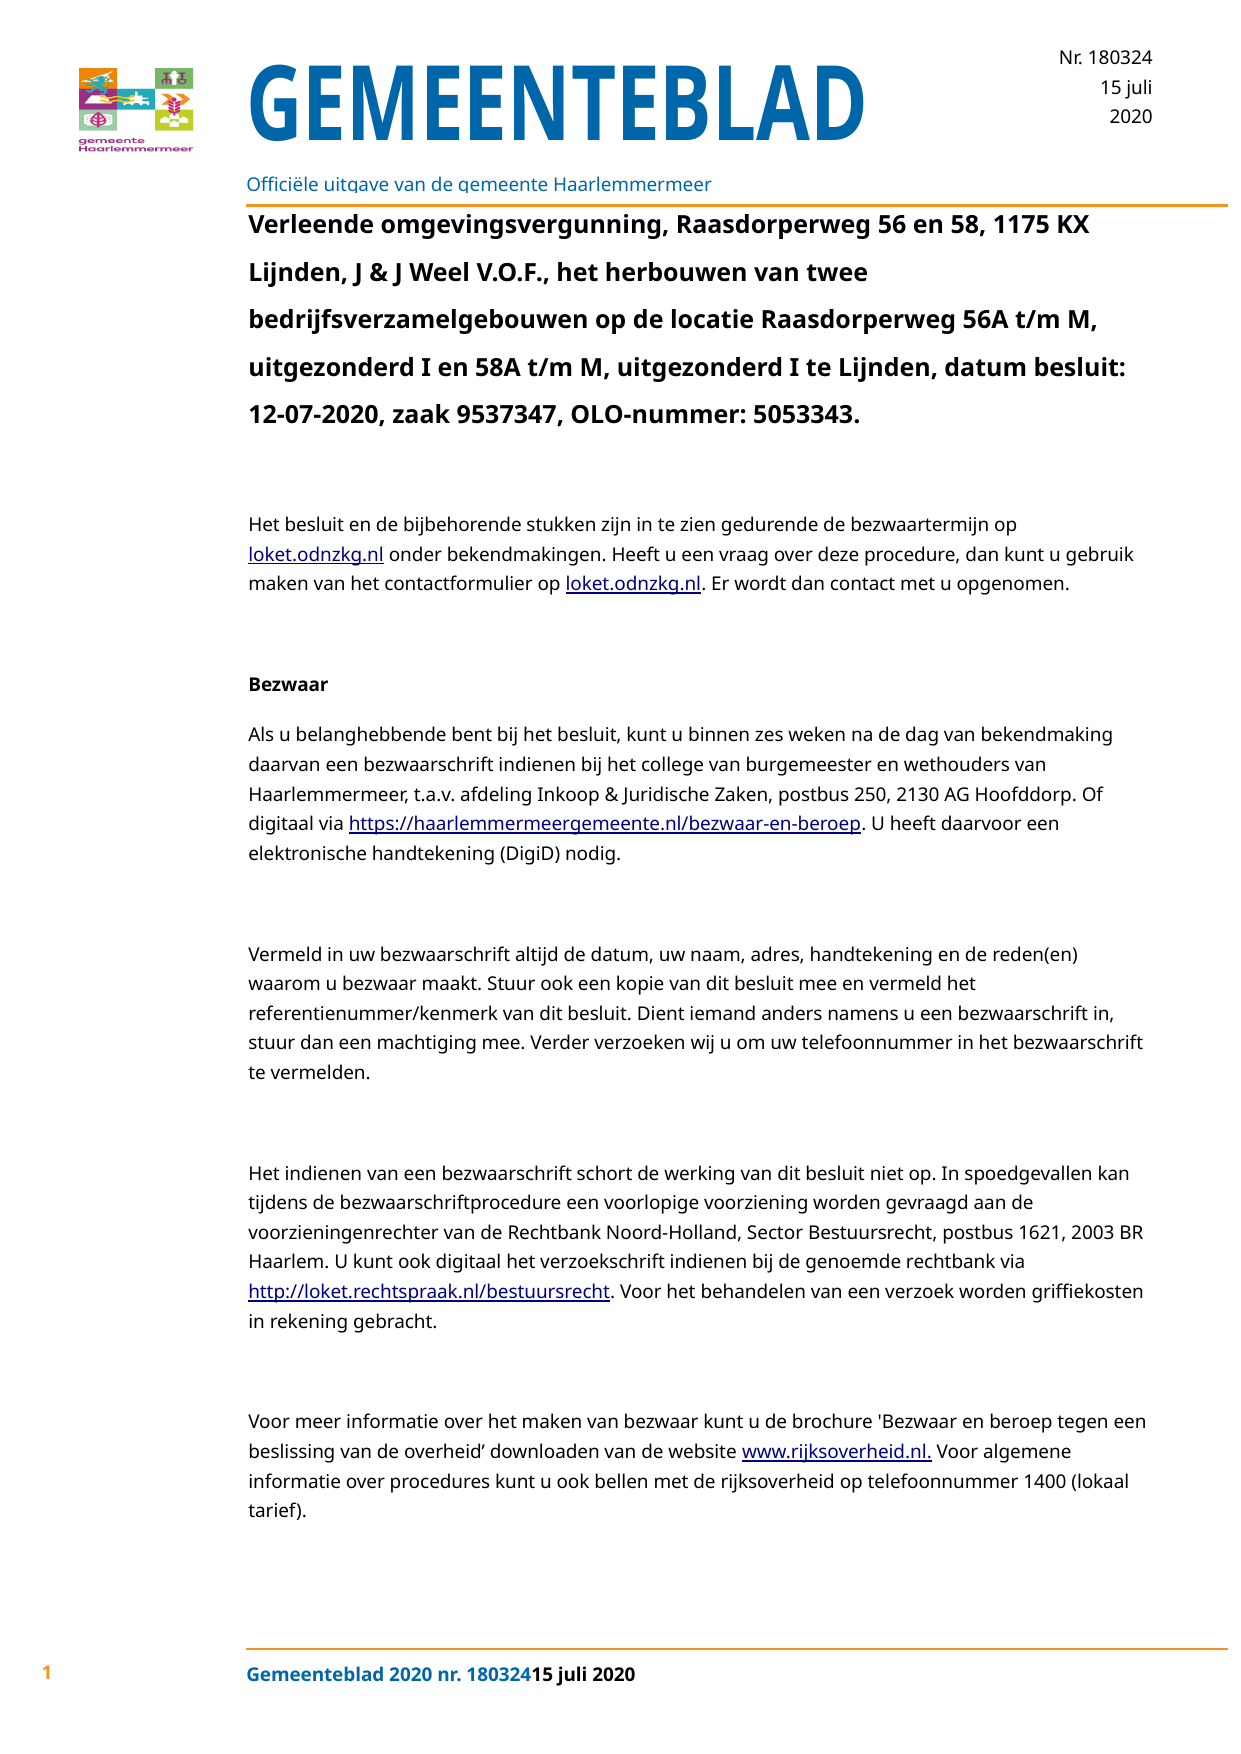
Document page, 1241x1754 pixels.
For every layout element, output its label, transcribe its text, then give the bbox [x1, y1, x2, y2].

text Het besluit en de bijbehorende stukken zijn in te zien gedurende de bezwaartermijn op loket.odnzkg.nl onder bekendmakingen. Heeft u een vraag over deze procedure, dan kunt u gebruik maken van het contactformulier op loket.odnzkg.nl. Er wordt dan contact met u opgenomen. [248, 511, 1152, 596]
text Bezwaar [248, 671, 1152, 697]
text Als u belanghebbende bent bij het besluit, kunt u binnen zes weken na de dag van bekendmaking daarvan een bezwaarschrift indienen bij het college van burgemeester en wethouders van Haarlemmermeer, t.a.v. afdeling Inkoop & Juridische Zaken, postbus 250, 2130 AG Hoofddorp. Of digitaal via https://haarlemmermeergemeente.nl/bezwaar-en-beroep. U heeft daarvoor een elektronische handtekening (DigiD) nodig. [248, 722, 1152, 866]
text Het indienen van een bezwaarschrift schort de werking van dit besluit niet op. In spoedgevallen kan tijdens de bezwaarschriftprocedure een voorlopige voorziening worden gevraagd aan de voorzieningenrechter van de Rechtbank Noord-Holland, Sector Bestuursrecht, postbus 1621, 2003 BR Haarlem. U kunt ook digitaal het verzoekschrift indienen bij de genoemde rechtbank via http://loket.rechtspraak.nl/bestuursrecht. Voor het behandelen van een verzoek worden griffiekosten in rekening gebracht. [248, 1160, 1152, 1333]
text Vermeld in uw bezwaarschrift altijd de datum, uw naam, adres, handtekening en de reden(en) waarom u bezwaar maakt. Stuur ook een kopie van dit besluit mee en vermeld het referentienummer/kenmerk van dit besluit. Dient iemand anders namens u een bezwaarschrift in, stuur dan een machtiging mee. Verder verzoeken wij u om uw telefoonnummer in het bezwaarschrift te vermelden. [248, 941, 1152, 1085]
picture [41, 47, 231, 172]
text Verleende omgevingsvergunning, Raasdorperweg 56 en 58, 1175 KX Lijnden, J & J Weel V.O.F., het herbouwen van twee bedrijfsverzamelgebouwen op de locatie Raasdorperweg 56A t/m M, uitgezonderd I en 58A t/m M, uitgezonderd I te Lijnden, datum besluit: 12-07-2020, zaak 9537347, OLO-nummer: 5053343. [248, 207, 1152, 431]
text Voor meer informatie over het maken van bezwaar kunt u de brochure 'Bezwaar en beroep tegen een beslissing van de overheid’ downloaden van de website www.rijksoverheid.nl. Voor algemene informatie over procedures kunt u ook bellen met de rijksoverheid op telefoonnummer 1400 (lokaal tarief). [248, 1409, 1152, 1523]
